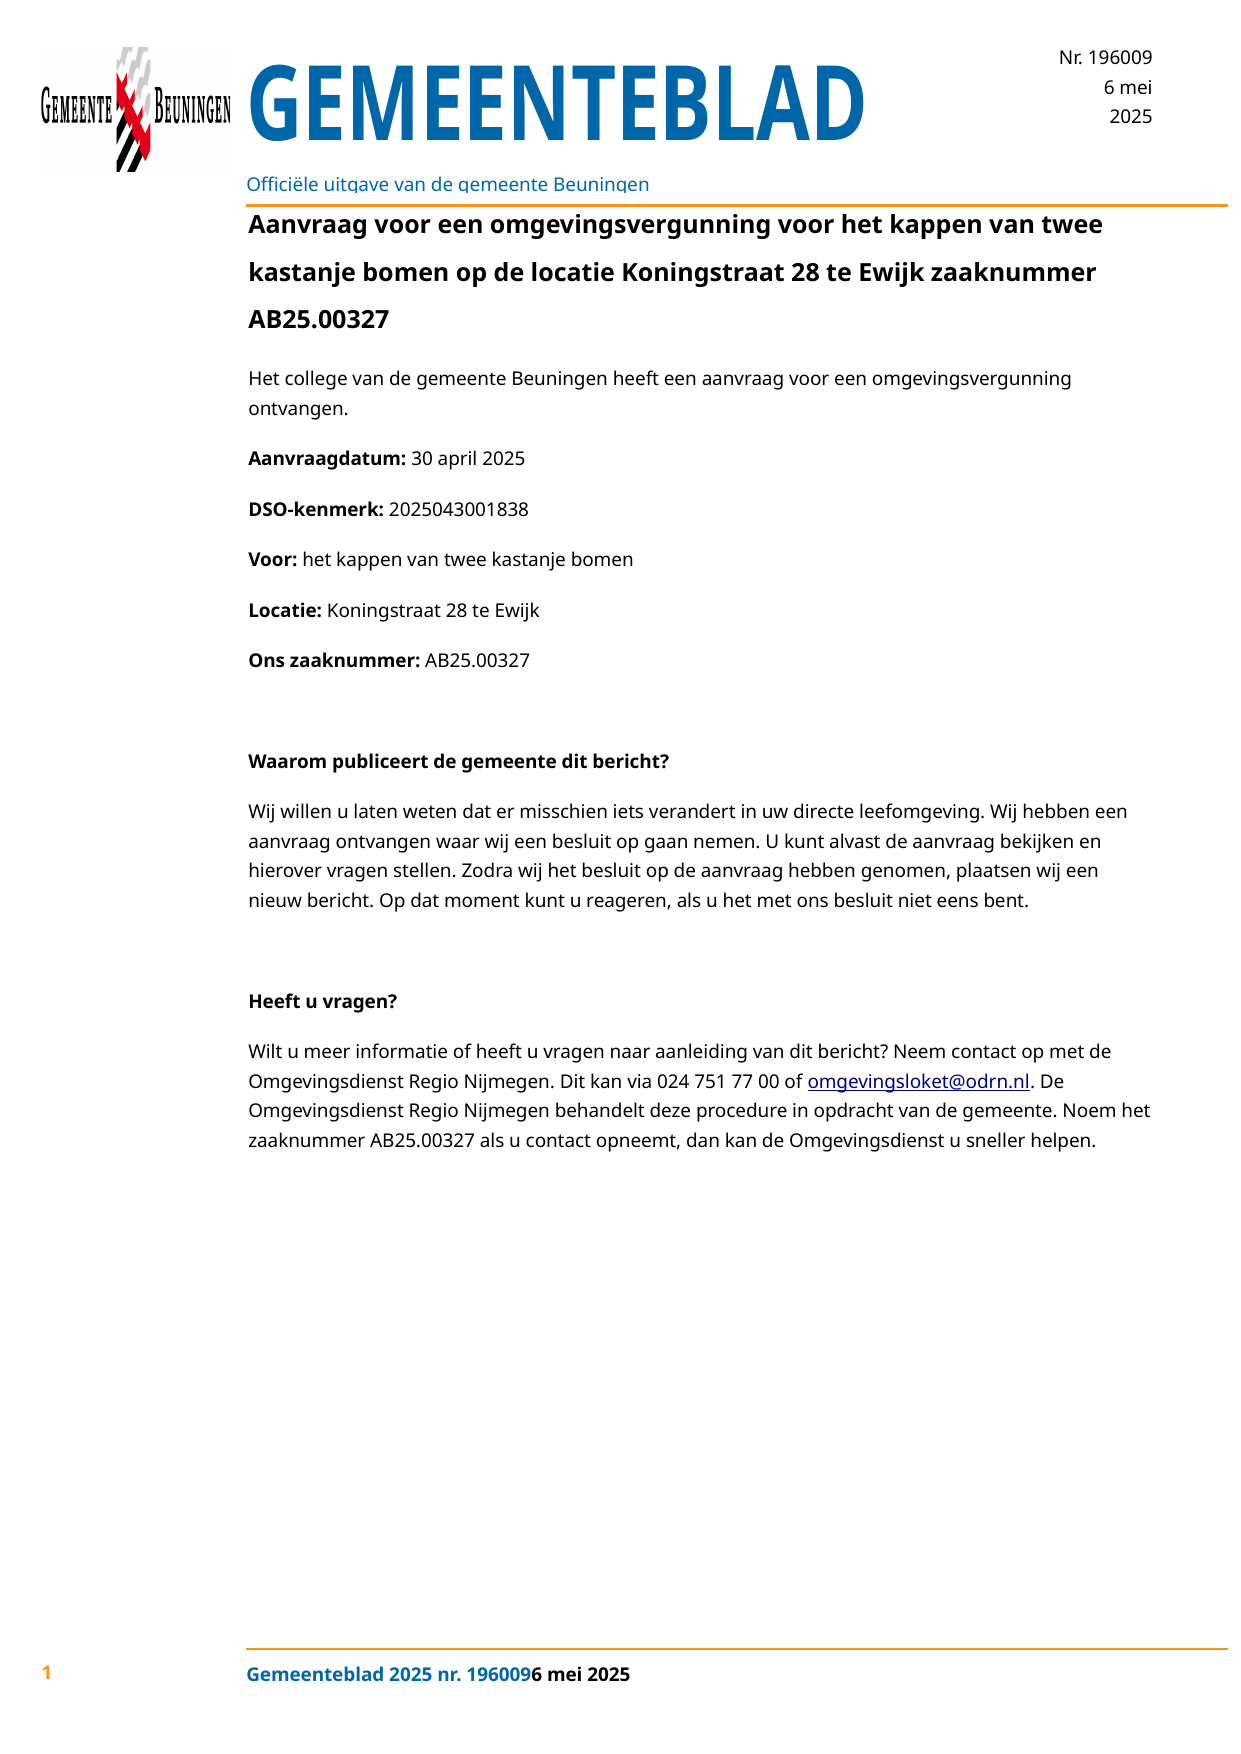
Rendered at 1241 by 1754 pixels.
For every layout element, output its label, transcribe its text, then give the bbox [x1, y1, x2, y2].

text Wilt u meer informatie of heeft u vragen naar aanleiding van dit bericht? Neem contact op met de Omgevingsdienst Regio Nijmegen. Dit kan via 024 751 77 00 of omgevingsloket@odrn.nl. De Omgevingsdienst Regio Nijmegen behandelt deze procedure in opdracht van de gemeente. Noem het zaaknummer AB25.00327 als u contact opneemt, dan kan de Omgevingsdienst u sneller helpen. [248, 1038, 1152, 1153]
text Aanvraagdatum: 30 april 2025 [248, 446, 1152, 471]
text Aanvraag voor een omgevingsvergunning voor het kappen van twee kastanje bomen op de locatie Koningstraat 28 te Ewijk zaaknummer AB25.00327 [248, 207, 1152, 336]
text Waarom publiceert de gemeente dit bericht? [248, 748, 1152, 774]
text Het college van de gemeente Beuningen heeft een aanvraag voor een omgevingsvergunning ontvangen. [248, 366, 1152, 421]
text Locatie: Koningstraat 28 te Ewijk [248, 597, 1152, 622]
text Wij willen u laten weten dat er misschien iets verandert in uw directe leefomgeving. Wij hebben een aanvraag ontvangen waar wij een besluit op gaan nemen. U kunt alvast de aanvraag bekijken en hierover vragen stellen. Zodra wij het besluit op de aanvraag hebben genomen, plaatsen wij een nieuw bericht. Op dat moment kunt u reageren, als u het met ons besluit niet eens bent. [248, 798, 1152, 913]
text Ons zaaknummer: AB25.00327 [248, 647, 1152, 673]
text Voor: het kappen van twee kastanje bomen [248, 546, 1152, 572]
picture [41, 47, 231, 172]
text DSO-kenmerk: 2025043001838 [248, 496, 1152, 522]
text Heeft u vragen? [248, 988, 1152, 1014]
